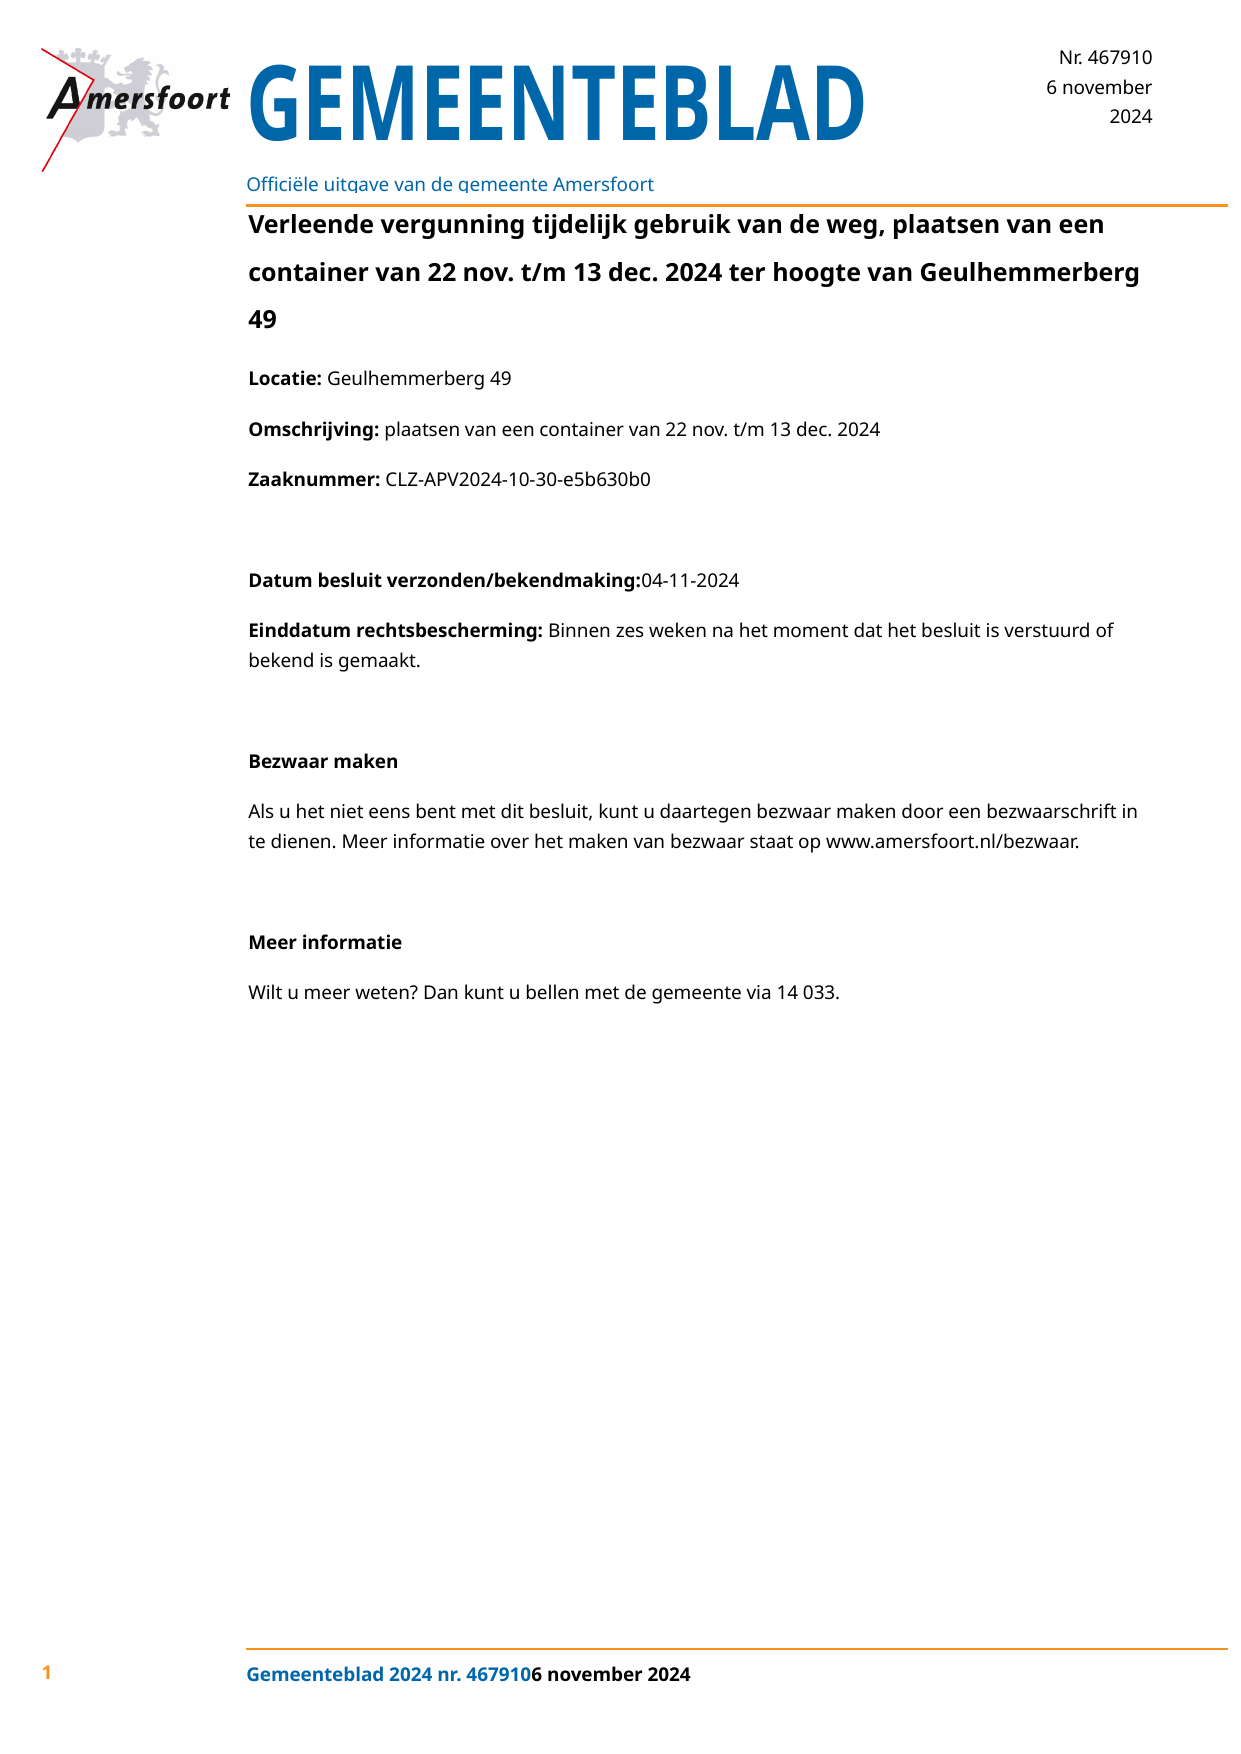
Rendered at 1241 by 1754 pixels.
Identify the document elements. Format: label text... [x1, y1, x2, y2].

text Locatie: Geulhemmerberg 49 [248, 366, 1152, 391]
text Wilt u meer weten? Dan kunt u bellen met de gemeente via 14 033. [248, 979, 1152, 1005]
picture [41, 47, 231, 172]
text Zaaknummer: CLZ-APV2024-10-30-e5b630b0 [248, 466, 1152, 492]
text Einddatum rechtsbescherming: Binnen zes weken na het moment dat het besluit is verstuurd of bekend is gemaakt. [248, 618, 1152, 673]
text Verleende vergunning tijdelijk gebruik van de weg, plaatsen van een container van 22 nov. t/m 13 dec. 2024 ter hoogte van Geulhemmerberg 49 [248, 207, 1152, 336]
text Omschrijving: plaatsen van een container van 22 nov. t/m 13 dec. 2024 [248, 416, 1152, 442]
text Meer informatie [248, 929, 1152, 954]
text Bezwaar maken [248, 748, 1152, 774]
text Datum besluit verzonden/bekendmaking:04-11-2024 [248, 567, 1152, 593]
text Als u het niet eens bent met dit besluit, kunt u daartegen bezwaar maken door een bezwaarschrift in te dienen. Meer informatie over het maken van bezwaar staat op www.amersfoort.nl/bezwaar. [248, 798, 1152, 854]
